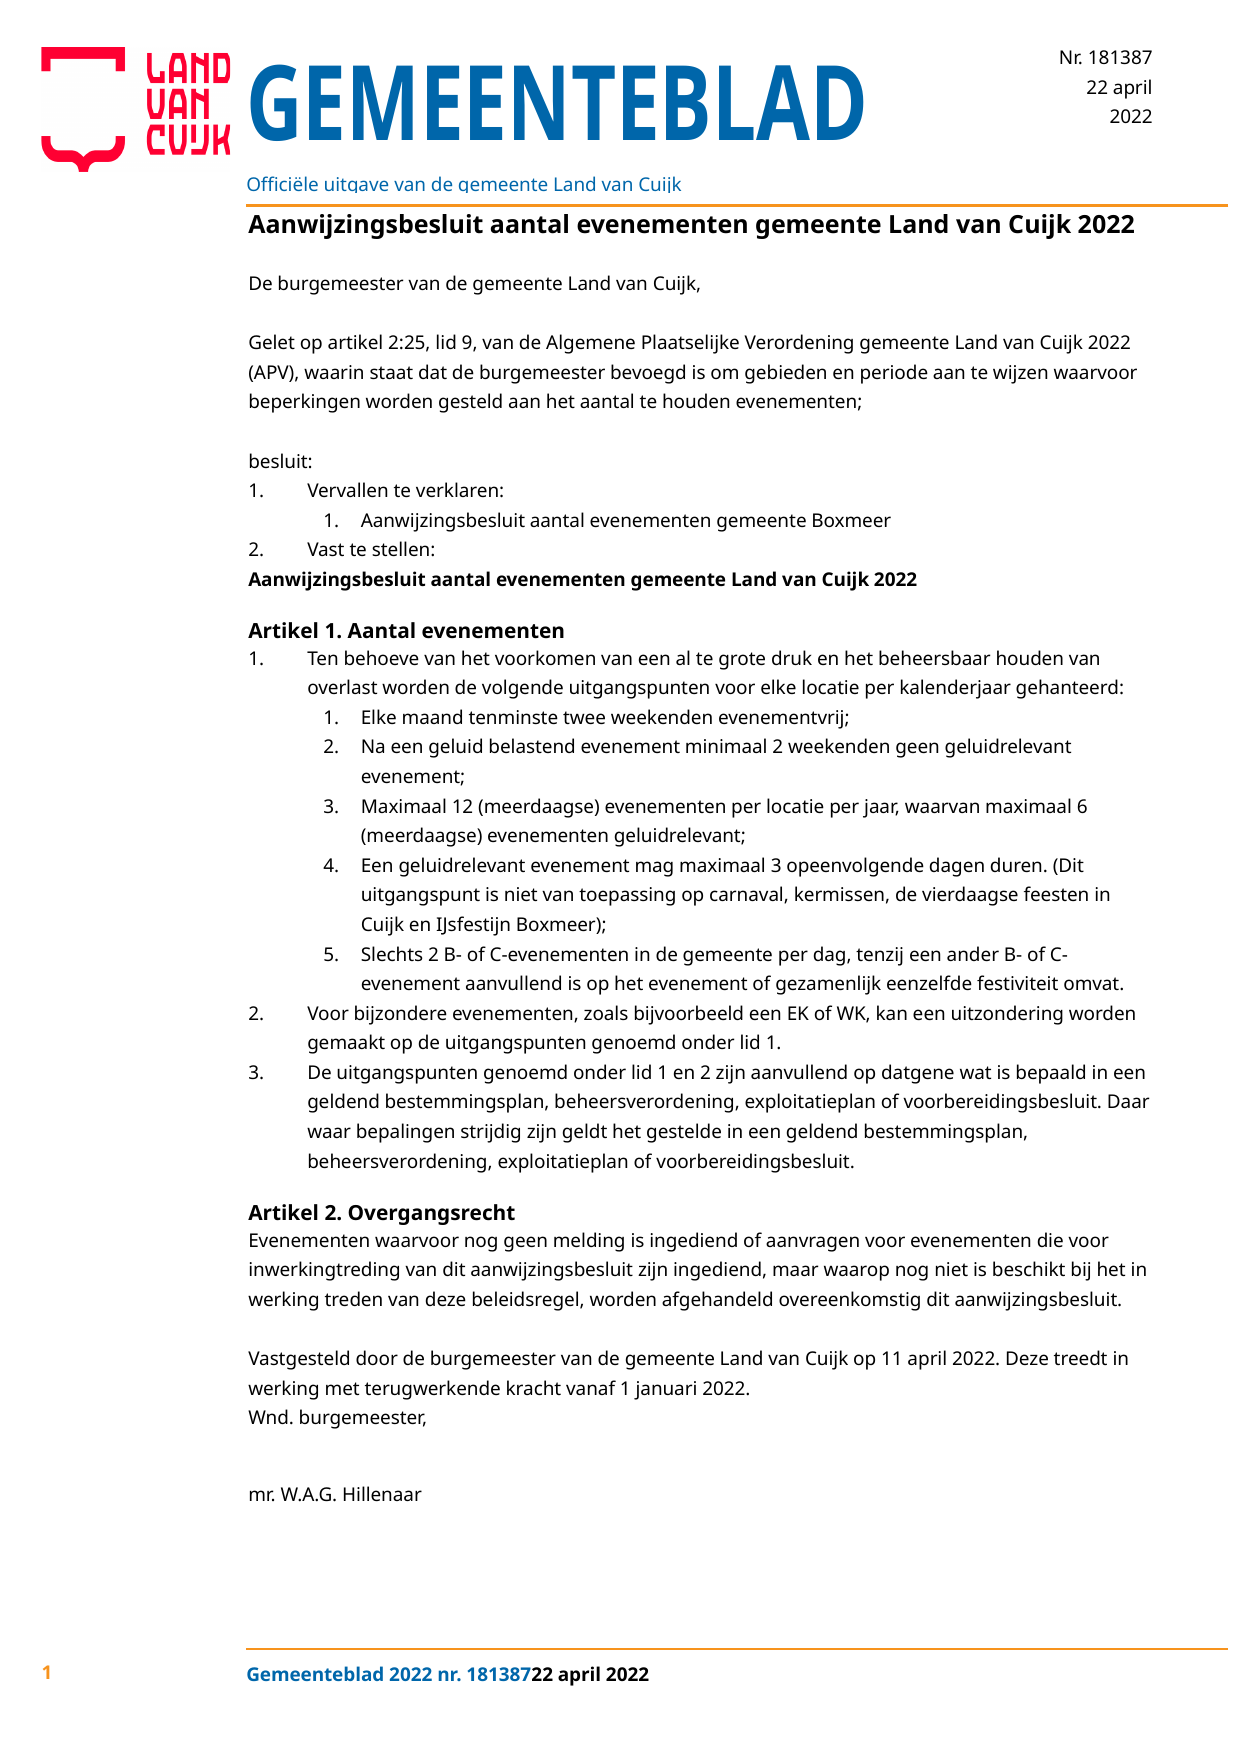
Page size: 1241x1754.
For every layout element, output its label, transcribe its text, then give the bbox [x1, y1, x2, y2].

text Vastgesteld door de burgemeester van de gemeente Land van Cuijk op 11 april 2022. Deze treedt in werking met terugwerkende kracht vanaf 1 januari 2022. [248, 1345, 1152, 1400]
list Ten behoeve van het voorkomen van een al te grote druk en het beheersbaar houden van overlast worden de volgende uitgangspunten voor elke locatie per kalenderjaar gehanteerd: [248, 645, 1152, 700]
list Maximaal 12 (meerdaagse) evenementen per locatie per jaar, waarvan maximaal 6 (meerdaagse) evenementen geluidrelevant; [323, 793, 1152, 848]
list Elke maand tenminste twee weekenden evenementvrij; [323, 704, 1152, 730]
text Artikel 1. Aantal evenementen [248, 617, 1152, 645]
text besluit: [248, 448, 1152, 473]
text Evenementen waarvoor nog geen melding is ingediend of aanvragen voor evenementen die voor inwerkingtreding van dit aanwijzingsbesluit zijn ingediend, maar waarop nog niet is beschikt bij het in werking treden van deze beleidsregel, worden afgehandeld overeenkomstig dit aanwijzingsbesluit. [248, 1227, 1152, 1312]
text mr. W.A.G. Hillenaar [248, 1481, 1152, 1507]
list Voor bijzondere evenementen, zoals bijvoorbeeld een EK of WK, kan een uitzondering worden gemaakt op de uitgangspunten genoemd onder lid 1. [248, 1000, 1152, 1055]
list Na een geluid belastend evenement minimaal 2 weekenden geen geluidrelevant evenement; [323, 734, 1152, 789]
list Aanwijzingsbesluit aantal evenementen gemeente Boxmeer [323, 507, 1152, 533]
list Vervallen te verklaren: [248, 477, 1152, 503]
list De uitgangspunten genoemd onder lid 1 en 2 zijn aanvullend op datgene wat is bepaald in een geldend bestemmingsplan, beheersverordening, exploitatieplan of voorbereidingsbesluit. Daar waar bepalingen strijdig zijn geldt het gestelde in een geldend bestemmingsplan, beheersverordening, exploitatieplan of voorbereidingsbesluit. [248, 1059, 1152, 1174]
text Aanwijzingsbesluit aantal evenementen gemeente Land van Cuijk 2022 [248, 207, 1152, 241]
list Slechts 2 B- of C-evenementen in de gemeente per dag, tenzij een ander B- of C- evenement aanvullend is op het evenement of gezamenlijk eenzelfde festiviteit omvat. [323, 941, 1152, 996]
picture [41, 47, 231, 172]
text De burgemeester van de gemeente Land van Cuijk, [248, 270, 1152, 296]
text Gelet op artikel 2:25, lid 9, van de Algemene Plaatselijke Verordening gemeente Land van Cuijk 2022 (APV), waarin staat dat de burgemeester bevoegd is om gebieden en periode aan te wijzen waarvoor beperkingen worden gesteld aan het aantal te houden evenementen; [248, 329, 1152, 414]
text Wnd. burgemeester, [248, 1404, 1152, 1430]
list Vast te stellen: [248, 537, 1152, 562]
list Een geluidrelevant evenement mag maximaal 3 opeenvolgende dagen duren. (Dit uitgangspunt is niet van toepassing op carnaval, kermissen, de vierdaagse feesten in Cuijk en IJsfestijn Boxmeer); [323, 852, 1152, 937]
text Aanwijzingsbesluit aantal evenementen gemeente Land van Cuijk 2022 [248, 566, 1152, 592]
text Artikel 2. Overgangsrecht [248, 1198, 1152, 1227]
